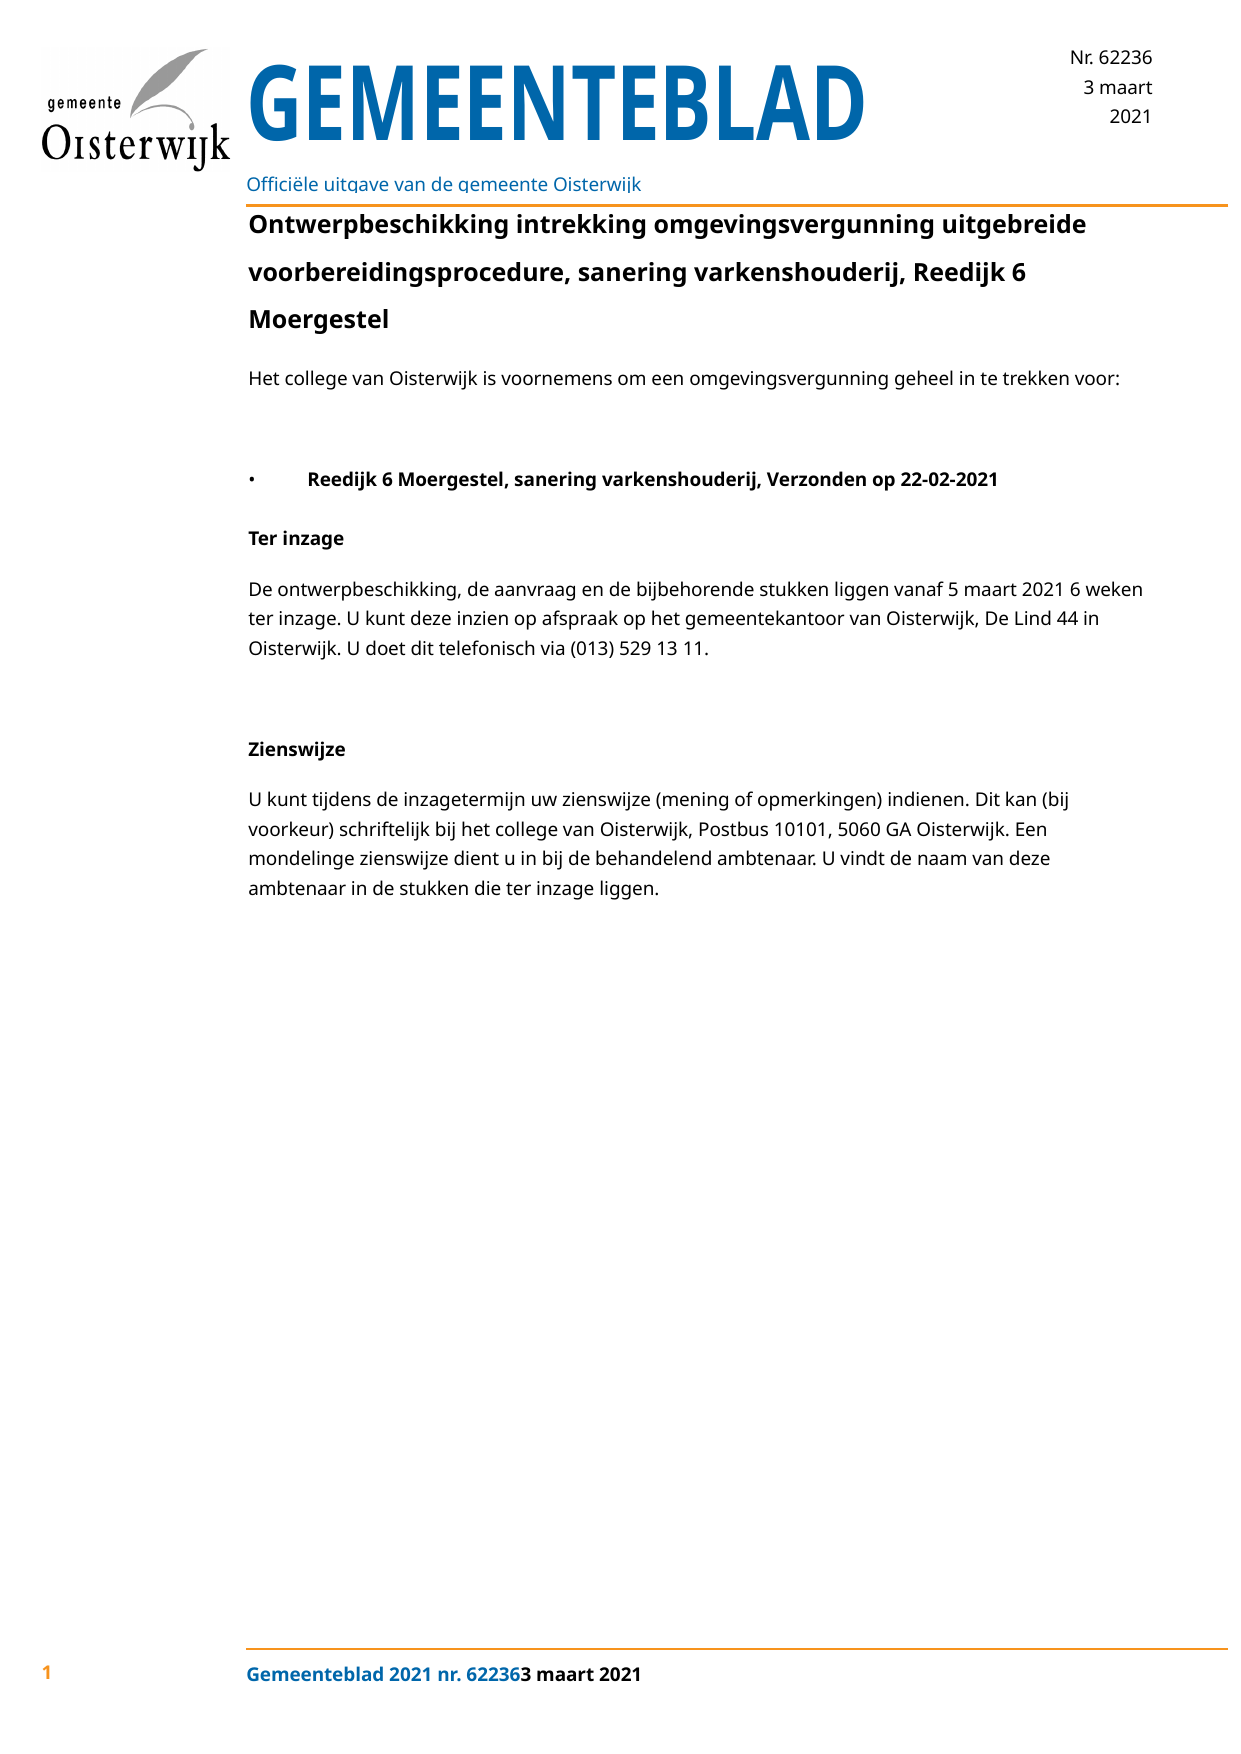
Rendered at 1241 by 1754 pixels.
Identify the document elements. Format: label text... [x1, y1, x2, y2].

picture [41, 47, 231, 172]
text De ontwerpbeschikking, de aanvraag en de bijbehorende stukken liggen vanaf 5 maart 2021 6 weken ter inzage. U kunt deze inzien op afspraak op het gemeentekantoor van Oisterwijk, De Lind 44 in Oisterwijk. U doet dit telefonisch via (013) 529 13 11. [248, 576, 1152, 661]
text Ontwerpbeschikking intrekking omgevingsvergunning uitgebreide voorbereidingsprocedure, sanering varkenshouderij, Reedijk 6 Moergestel [248, 207, 1152, 336]
text Het college van Oisterwijk is voornemens om een omgevingsvergunning geheel in te trekken voor: [248, 366, 1152, 391]
text Ter inzage [248, 526, 1152, 551]
text U kunt tijdens de inzagetermijn uw zienswijze (mening of opmerkingen) indienen. Dit kan (bij voorkeur) schriftelijk bij het college van Oisterwijk, Postbus 10101, 5060 GA Oisterwijk. Een mondelinge zienswijze dient u in bij de behandelend ambtenaar. U vindt de naam van deze ambtenaar in de stukken die ter inzage liggen. [248, 786, 1152, 901]
text Zienswijze [248, 736, 1152, 762]
list Reedijk 6 Moergestel, sanering varkenshouderij, Verzonden op 22-02-2021 [248, 466, 1152, 492]
